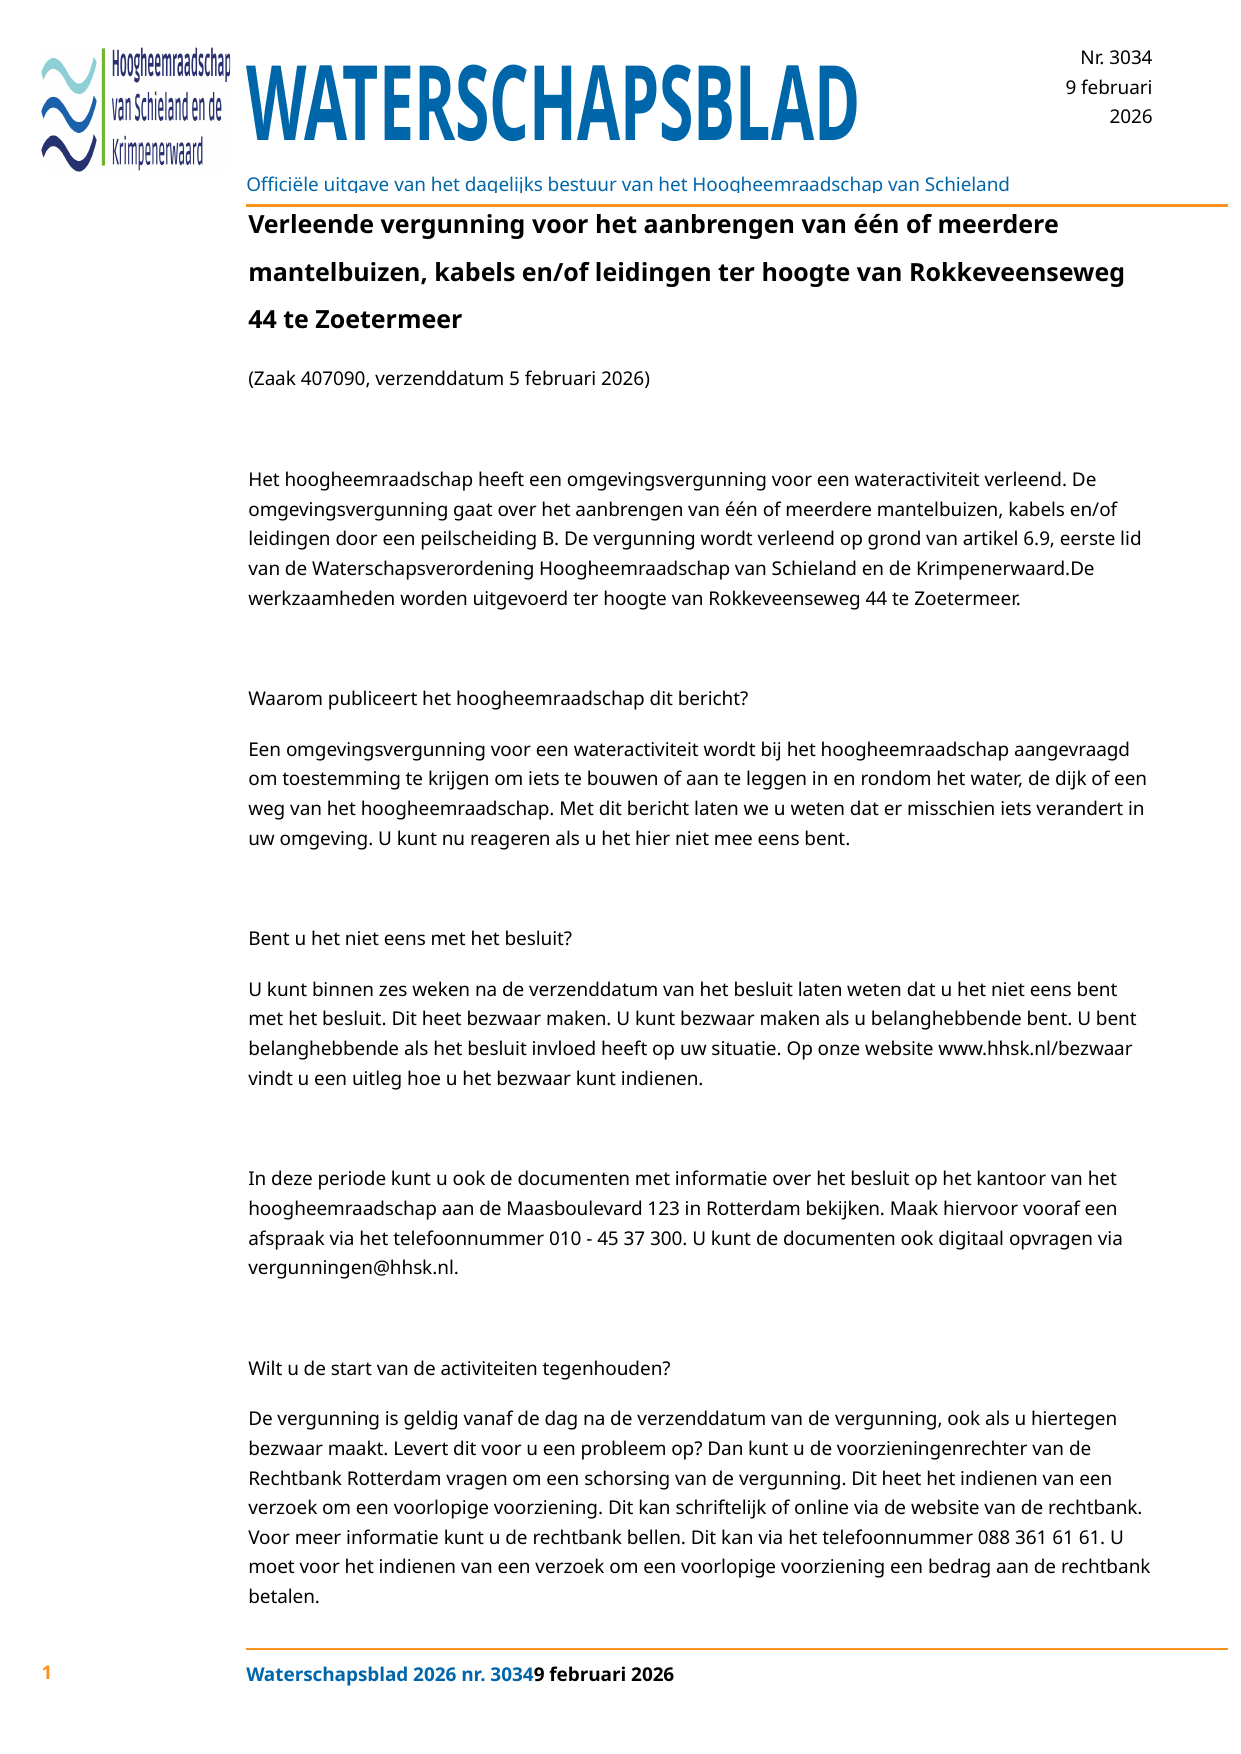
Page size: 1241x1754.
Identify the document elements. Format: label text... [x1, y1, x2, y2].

text U kunt binnen zes weken na de verzenddatum van het besluit laten weten dat u het niet eens bent met het besluit. Dit heet bezwaar maken. U kunt bezwaar maken als u belanghebbende bent. U bent belanghebbende als het besluit invloed heeft op uw situatie. Op onze website www.hhsk.nl/bezwaar vindt u een uitleg hoe u het bezwaar kunt indienen. [248, 976, 1152, 1090]
text Verleende vergunning voor het aanbrengen van één of meerdere mantelbuizen, kabels en/of leidingen ter hoogte van Rokkeveenseweg 44 te Zoetermeer [248, 207, 1152, 336]
text Het hoogheemraadschap heeft een omgevingsvergunning voor een wateractiviteit verleend. De omgevingsvergunning gaat over het aanbrengen van één of meerdere mantelbuizen, kabels en/of leidingen door een peilscheiding B. De vergunning wordt verleend op grond van artikel 6.9, eerste lid van de Waterschapsverordening Hoogheemraadschap van Schieland en de Krimpenerwaard.De werkzaamheden worden uitgevoerd ter hoogte van Rokkeveenseweg 44 te Zoetermeer. [248, 466, 1152, 610]
text In deze periode kunt u ook de documenten met informatie over het besluit op het kantoor van het hoogheemraadschap aan de Maasboulevard 123 in Rotterdam bekijken. Maak hiervoor vooraf een afspraak via het telefoonnummer 010 - 45 37 300. U kunt de documenten ook digitaal opvragen via vergunningen@hhsk.nl. [248, 1166, 1152, 1280]
text De vergunning is geldig vanaf de dag na de verzenddatum van de vergunning, ook als u hiertegen bezwaar maakt. Levert dit voor u een probleem op? Dan kunt u de voorzieningenrechter van de Rechtbank Rotterdam vragen om een schorsing van de vergunning. Dit heet het indienen van een verzoek om een voorlopige voorziening. Dit kan schriftelijk of online via de website van de rechtbank. Voor meer informatie kunt u de rechtbank bellen. Dit kan via het telefoonnummer 088 361 61 61. U moet voor het indienen van een verzoek om een voorlopige voorziening een bedrag aan de rechtbank betalen. [248, 1406, 1152, 1609]
text Bent u het niet eens met het besluit? [248, 926, 1152, 951]
picture [41, 47, 231, 172]
text Wilt u de start van de activiteiten tegenhouden? [248, 1355, 1152, 1381]
text (Zaak 407090, verzenddatum 5 februari 2026) [248, 366, 1152, 391]
text Waarom publiceert het hoogheemraadschap dit bericht? [248, 686, 1152, 711]
text Een omgevingsvergunning voor een wateractiviteit wordt bij het hoogheemraadschap aangevraagd om toestemming te krijgen om iets te bouwen of aan te leggen in en rondom het water, de dijk of een weg van het hoogheemraadschap. Met dit bericht laten we u weten dat er misschien iets verandert in uw omgeving. U kunt nu reageren als u het hier niet mee eens bent. [248, 736, 1152, 850]
